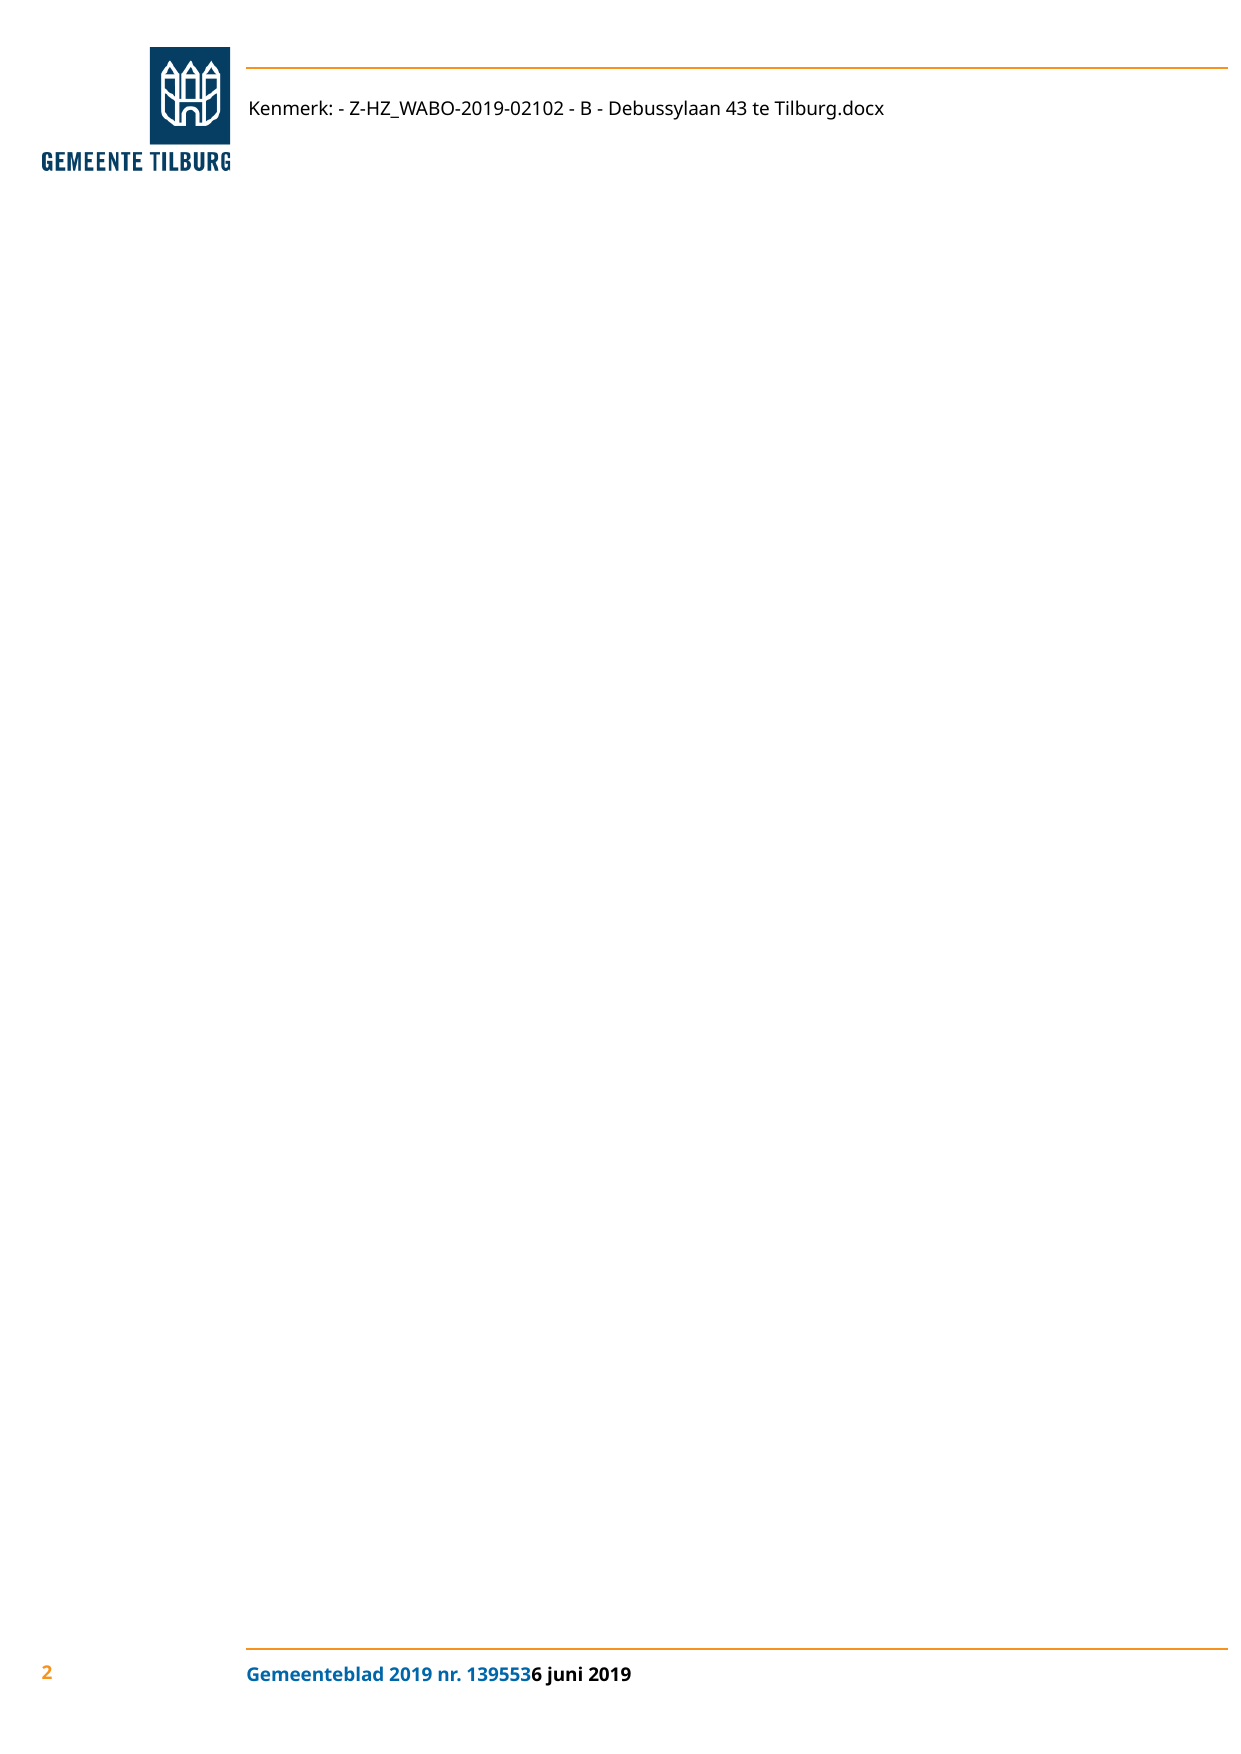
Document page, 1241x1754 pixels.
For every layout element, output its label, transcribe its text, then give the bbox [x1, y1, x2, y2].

text Kenmerk: - Z-HZ_WABO-2019-02102 - B - Debussylaan 43 te Tilburg.docx [248, 95, 1152, 121]
picture [41, 47, 231, 172]
